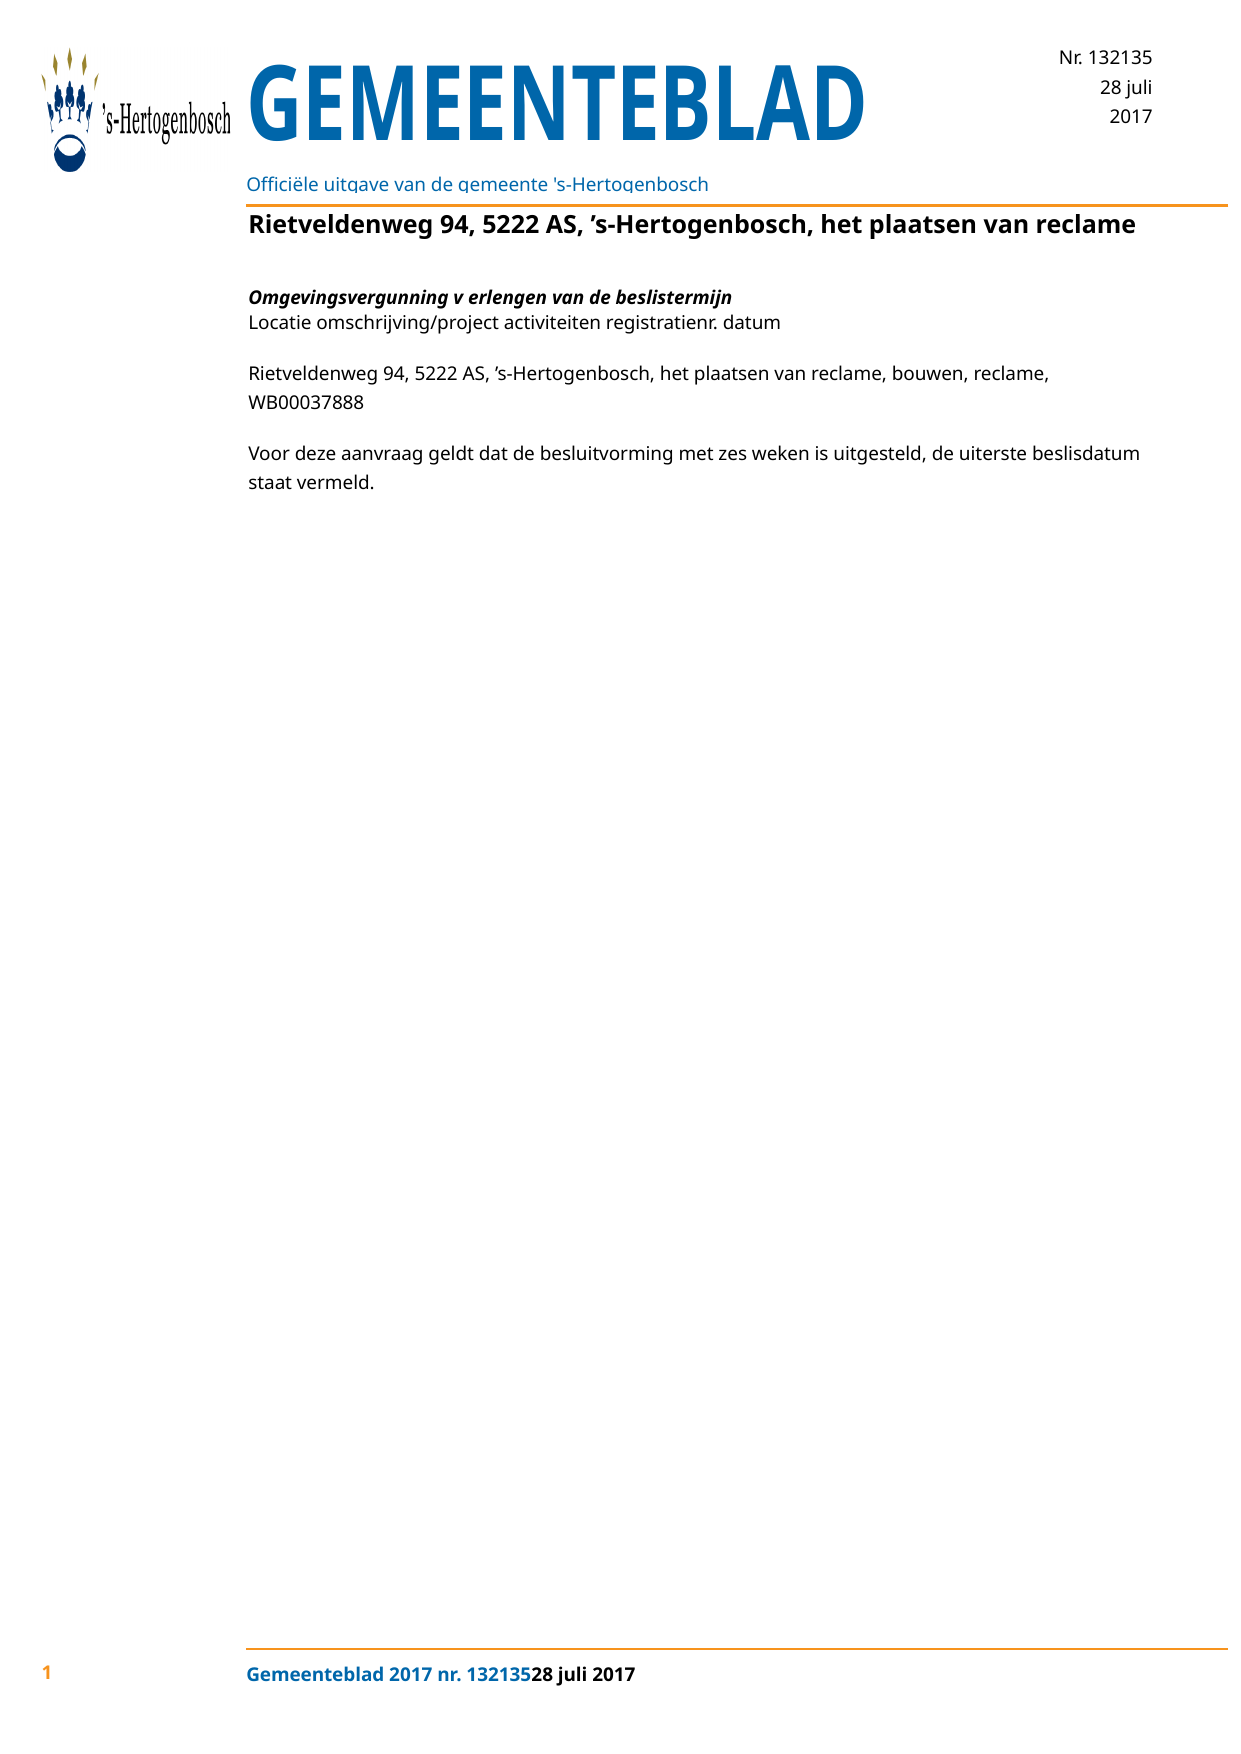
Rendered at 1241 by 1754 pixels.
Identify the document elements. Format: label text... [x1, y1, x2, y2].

text Rietveldenweg 94, 5222 AS, ’s-Hertogenbosch, het plaatsen van reclame [248, 207, 1152, 241]
text Voor deze aanvraag geldt dat de besluitvorming met zes weken is uitgesteld, de uiterste beslisdatum staat vermeld. [248, 440, 1152, 495]
text Rietveldenweg 94, 5222 AS, ’s-Hertogenbosch, het plaatsen van reclame, bouwen, reclame, WB00037888 [248, 360, 1152, 415]
text Locatie omschrijving/project activiteiten registratienr. datum [248, 309, 1152, 335]
text Omgevingsvergunning v erlengen van de beslistermijn [248, 284, 1152, 309]
picture [41, 47, 231, 172]
